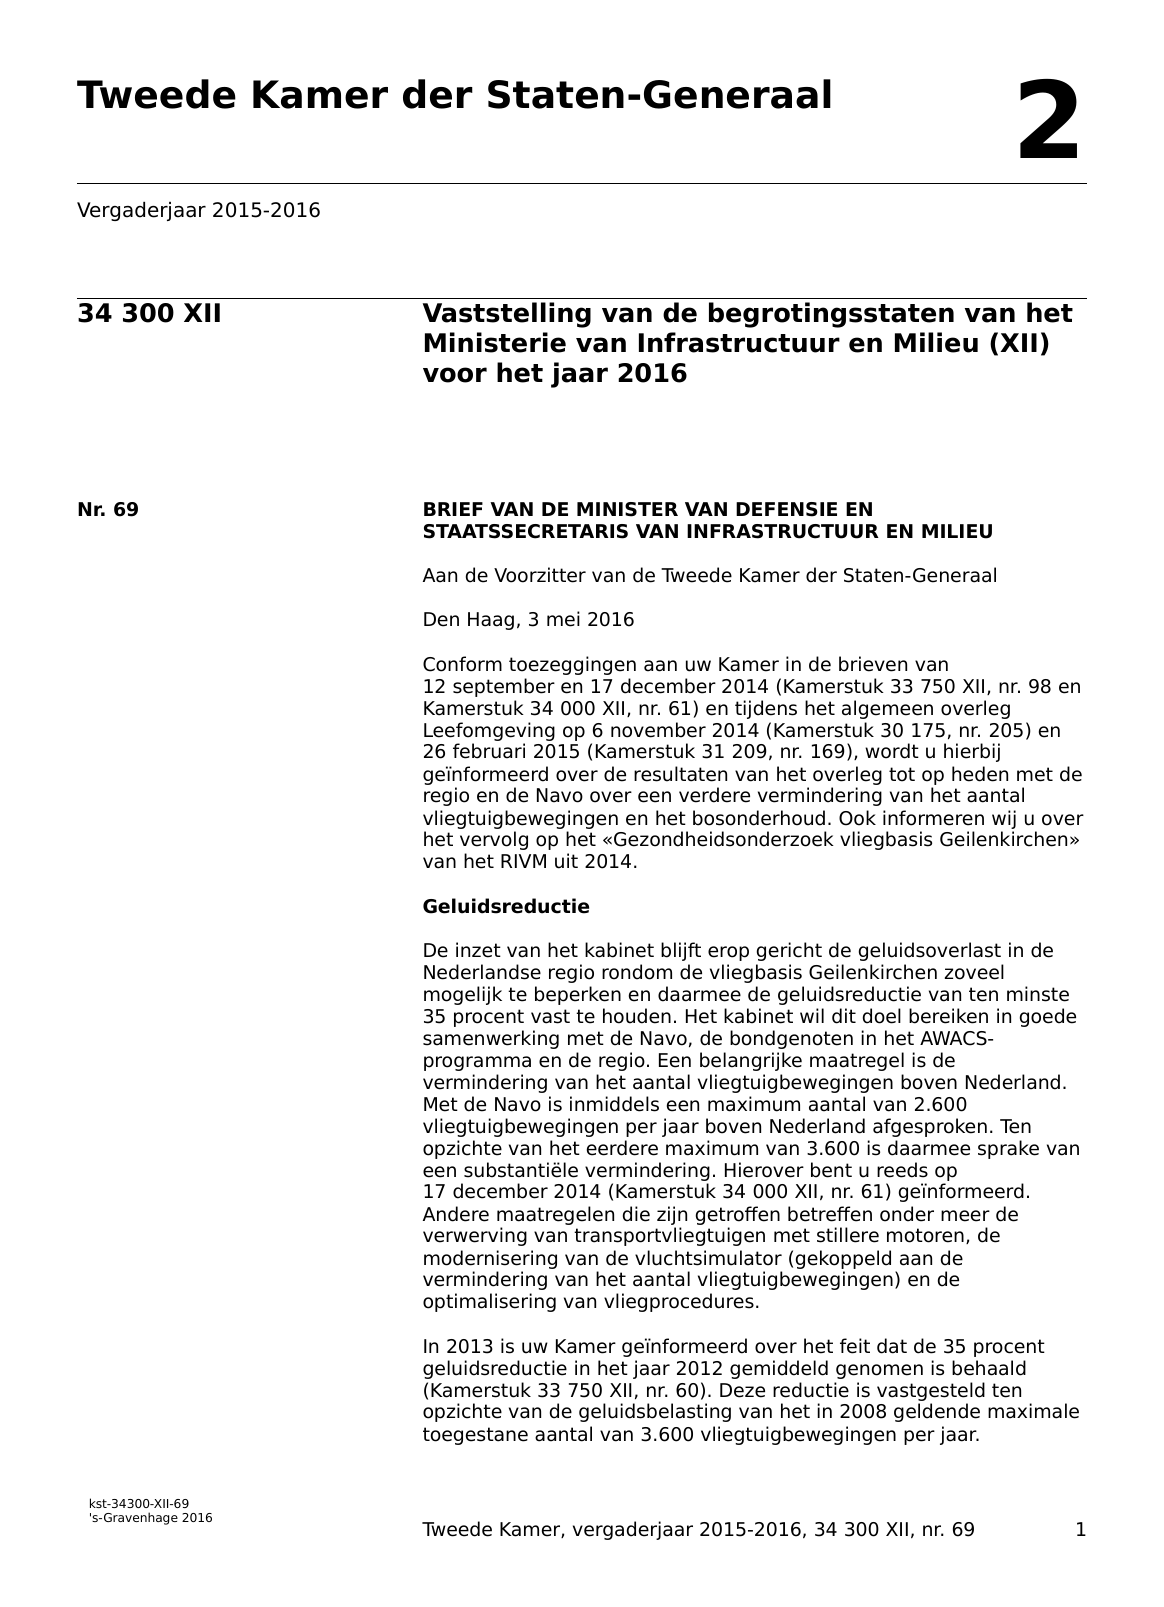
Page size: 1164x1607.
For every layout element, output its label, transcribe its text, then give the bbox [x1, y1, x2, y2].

table_header Tweede Kamer der Staten-Generaal [77, 59, 886, 183]
table_cell Vergaderjaar 2015-2016 [77, 184, 1087, 298]
text In 2013 is uw Kamer geïnformeerd over het feit dat de 35 procent geluidsreductie in het jaar 2012 gemiddeld genomen is behaald (Kamerstuk 33 750 XII, nr. 60). Deze reductie is vastgesteld ten opzichte van de geluidsbelasting van het in 2008 geldende maximale toegestane aantal van 3.600 vliegtuigbewegingen per jaar. [422, 1336, 1087, 1445]
subtitle 34 300 XII Vaststelling van de begrotingsstaten van het Ministerie van Infrastructuur en Milieu (XII) voor het jaar 2016 [77, 299, 1087, 388]
text Aan de Voorzitter van de Tweede Kamer der Staten-Generaal [422, 565, 1087, 587]
table_header 2 [886, 59, 1087, 183]
text De inzet van het kabinet blijft erop gericht de geluidsoverlast in de Nederlandse regio rondom de vliegbasis Geilenkirchen zoveel mogelijk te beperken en daarmee de geluidsreductie van ten minste 35 procent vast te houden. Het kabinet wil dit doel bereiken in goede samenwerking met de Navo, de bondgenoten in het AWACS-programma en de regio. Een belangrijke maatregel is de vermindering van het aantal vliegtuigbewegingen boven Nederland. Met de Navo is inmiddels een maximum aantal van 2.600 vliegtuigbewegingen per jaar boven Nederland afgesproken. Ten opzichte van het eerdere maximum van 3.600 is daarmee sprake van een substantiële vermindering. Hierover bent u reeds op 17 december 2014 (Kamerstuk 34 000 XII, nr. 61) geïnformeerd. Andere maatregelen die zijn getroffen betreffen onder meer de verwerving van transportvliegtuigen met stillere motoren, de modernisering van de vluchtsimulator (gekoppeld aan de vermindering van het aantal vliegtuigbewegingen) en de optimalisering van vliegprocedures. [422, 940, 1087, 1313]
subtitle Geluidsreductie [422, 896, 1087, 917]
text Conform toezeggingen aan uw Kamer in de brieven van 12 september en 17 december 2014 (Kamerstuk 33 750 XII, nr. 98 en Kamerstuk 34 000 XII, nr. 61) en tijdens het algemeen overleg Leefomgeving op 6 november 2014 (Kamerstuk 30 175, nr. 205) en 26 februari 2015 (Kamerstuk 31 209, nr. 169), wordt u hierbij geïnformeerd over de resultaten van het overleg tot op heden met de regio en de Navo over een verdere vermindering van het aantal vliegtuigbewegingen en het bosonderhoud. Ook informeren wij u over het vervolg op het «Gezondheidsonderzoek vliegbasis Geilenkirchen» van het RIVM uit 2014. [422, 653, 1087, 873]
text Den Haag, 3 mei 2016 [422, 609, 1087, 631]
text 's-Gravenhage 2016 [88, 1511, 323, 1525]
subtitle Nr. 69 BRIEF VAN DE MINISTER VAN DEFENSIE EN STAATSSECRETARIS VAN INFRASTRUCTUUR EN MILIEU [77, 499, 1087, 543]
text kst-34300-XII-69 [88, 1497, 323, 1511]
